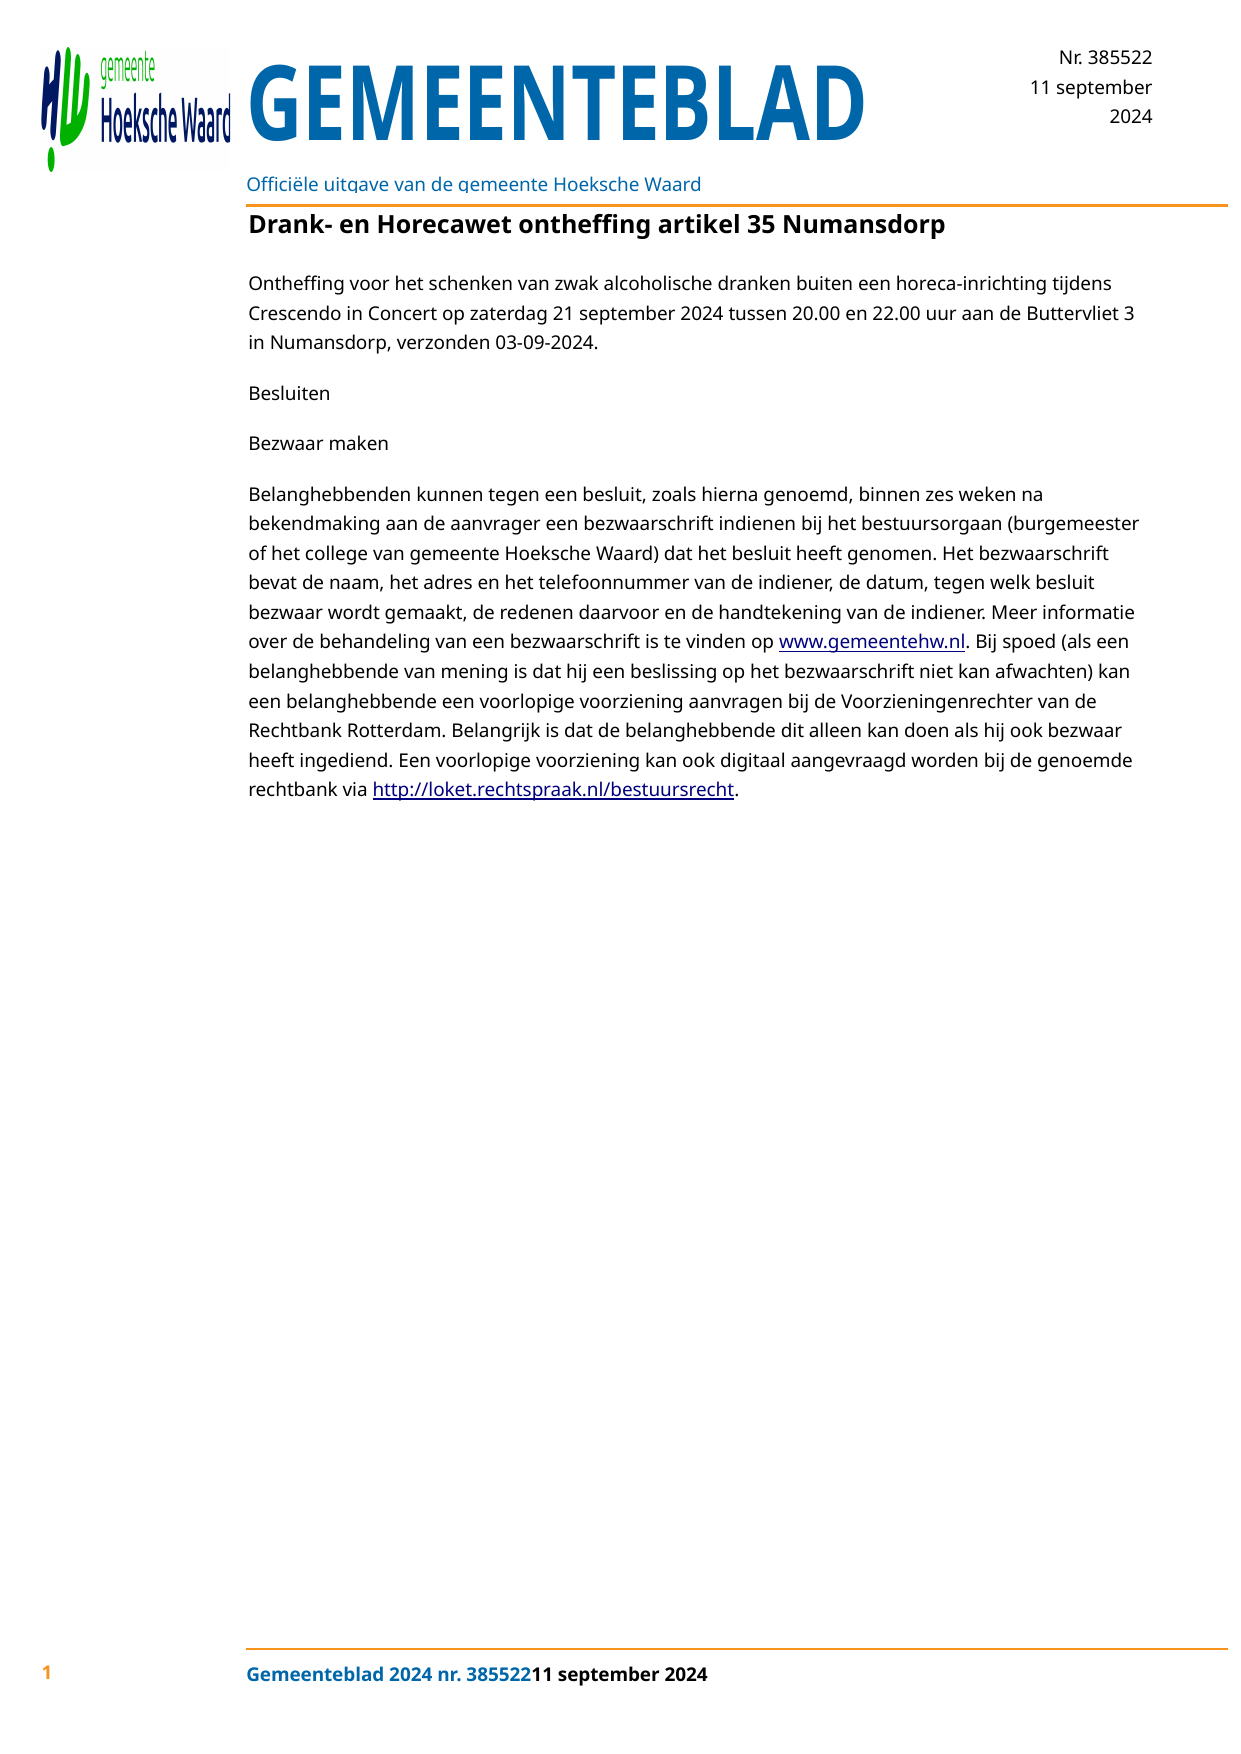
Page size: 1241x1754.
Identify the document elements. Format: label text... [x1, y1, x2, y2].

picture [41, 47, 231, 172]
text Ontheffing voor het schenken van zwak alcoholische dranken buiten een horeca-inrichting tijdens Crescendo in Concert op zaterdag 21 september 2024 tussen 20.00 en 22.00 uur aan de Buttervliet 3 in Numansdorp, verzonden 03-09-2024. [248, 270, 1152, 355]
text Besluiten [248, 380, 1152, 406]
text Bezwaar maken [248, 430, 1152, 456]
text Drank- en Horecawet ontheffing artikel 35 Numansdorp [248, 207, 1152, 241]
text Belanghebbenden kunnen tegen een besluit, zoals hierna genoemd, binnen zes weken na bekendmaking aan de aanvrager een bezwaarschrift indienen bij het bestuursorgaan (burgemeester of het college van gemeente Hoeksche Waard) dat het besluit heeft genomen. Het bezwaarschrift bevat de naam, het adres en het telefoonnummer van de indiener, de datum, tegen welk besluit bezwaar wordt gemaakt, de redenen daarvoor en de handtekening van de indiener. Meer informatie over de behandeling van een bezwaarschrift is te vinden op www.gemeentehw.nl. Bij spoed (als een belanghebbende van mening is dat hij een beslissing op het bezwaarschrift niet kan afwachten) kan een belanghebbende een voorlopige voorziening aanvragen bij de Voorzieningenrechter van de Rechtbank Rotterdam. Belangrijk is dat de belanghebbende dit alleen kan doen als hij ook bezwaar heeft ingediend. Een voorlopige voorziening kan ook digitaal aangevraagd worden bij de genoemde rechtbank via http://loket.rechtspraak.nl/bestuursrecht. [248, 481, 1152, 802]
